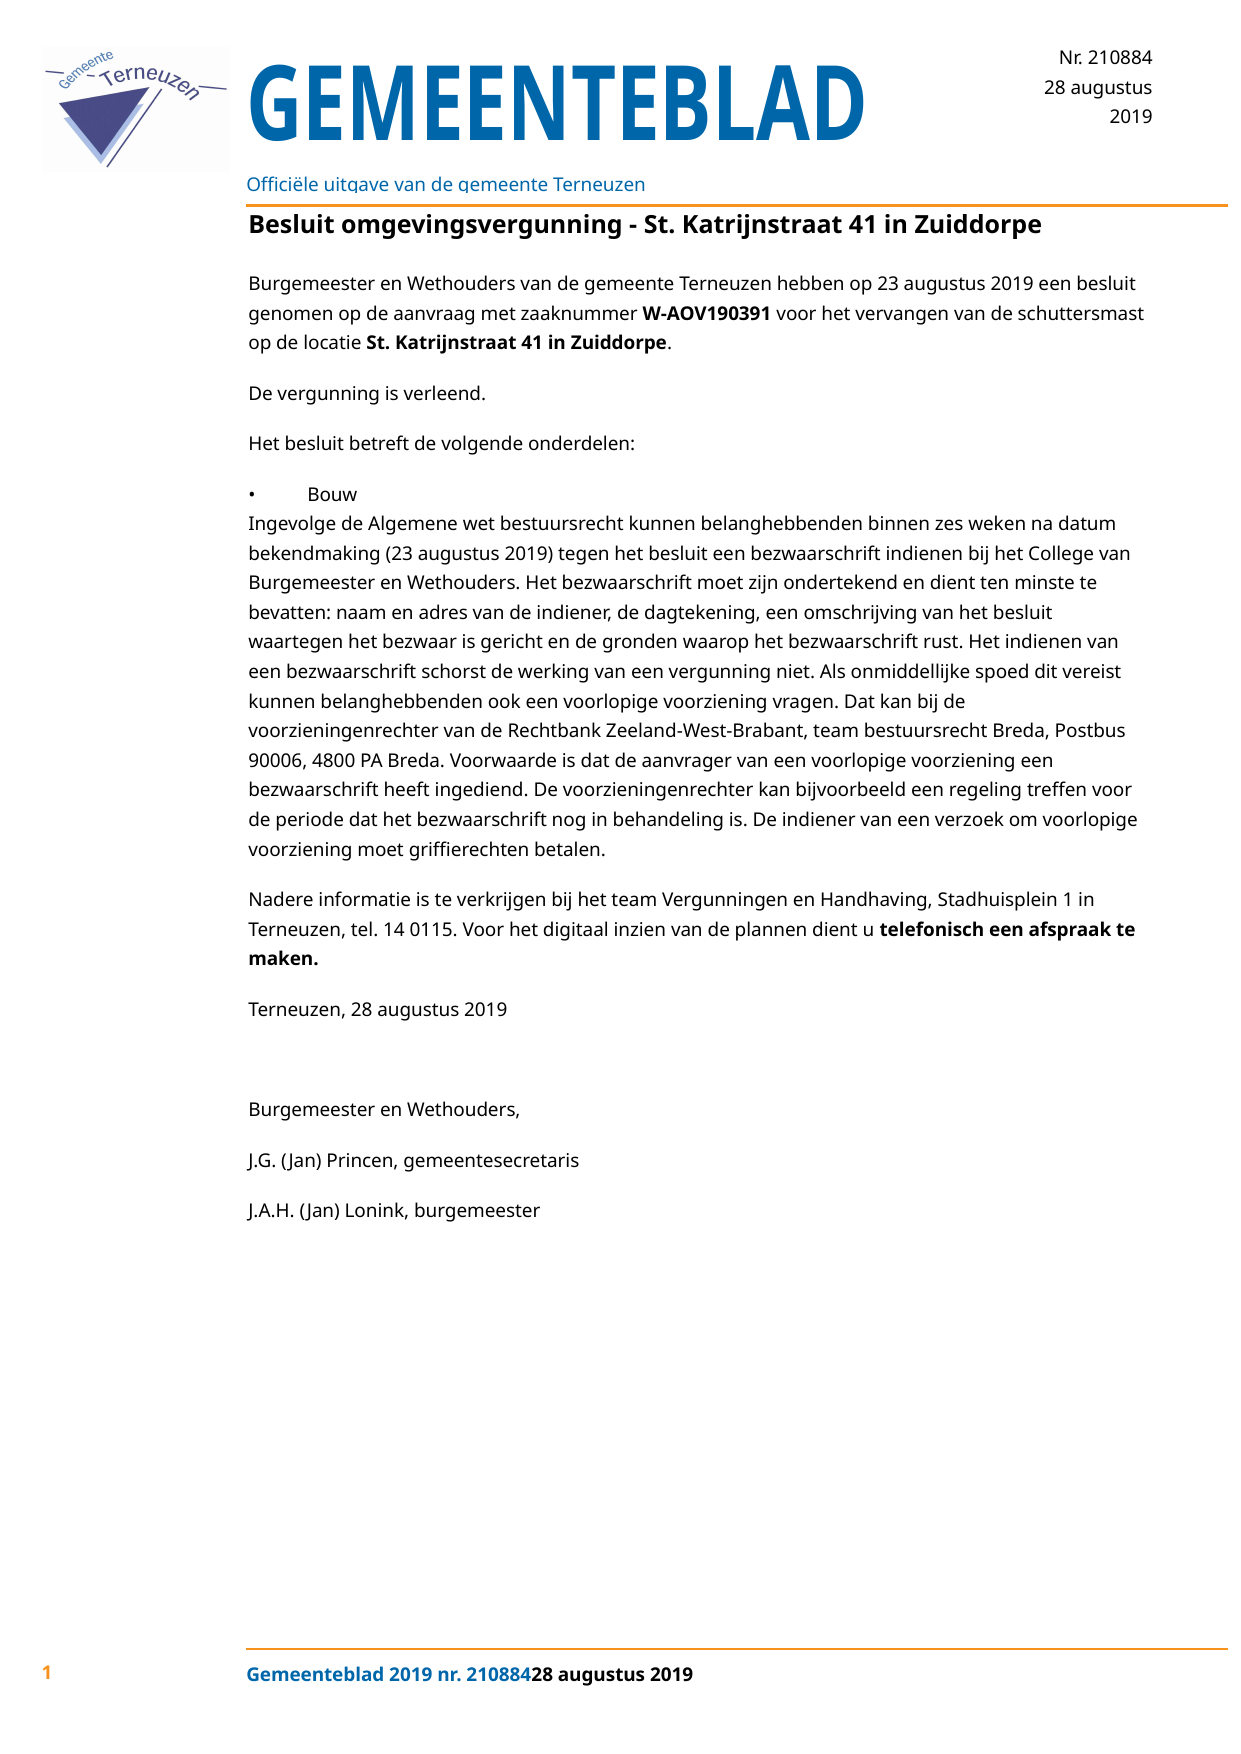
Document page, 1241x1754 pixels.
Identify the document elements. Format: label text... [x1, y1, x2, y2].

text Het besluit betreft de volgende onderdelen: [248, 430, 1152, 456]
text Besluit omgevingsvergunning - St. Katrijnstraat 41 in Zuiddorpe [248, 207, 1152, 241]
text Burgemeester en Wethouders, [248, 1097, 1152, 1122]
text J.G. (Jan) Princen, gemeentesecretaris [248, 1147, 1152, 1173]
text De vergunning is verleend. [248, 380, 1152, 406]
picture [41, 47, 231, 172]
list Bouw [248, 481, 1152, 506]
text Nadere informatie is te verkrijgen bij het team Vergunningen en Handhaving, Stadhuisplein 1 in Terneuzen, tel. 14 0115. Voor het digitaal inzien van de plannen dient u telefonisch een afspraak te maken. [248, 886, 1152, 971]
text Terneuzen, 28 augustus 2019 [248, 996, 1152, 1021]
text Ingevolge de Algemene wet bestuursrecht kunnen belanghebbenden binnen zes weken na datum bekendmaking (23 augustus 2019) tegen het besluit een bezwaarschrift indienen bij het College van Burgemeester en Wethouders. Het bezwaarschrift moet zijn ondertekend en dient ten minste te bevatten: naam en adres van de indiener, de dagtekening, een omschrijving van het besluit waartegen het bezwaar is gericht en de gronden waarop het bezwaarschrift rust. Het indienen van een bezwaarschrift schorst de werking van een vergunning niet. Als onmiddellijke spoed dit vereist kunnen belanghebbenden ook een voorlopige voorziening vragen. Dat kan bij de voorzieningenrechter van de Rechtbank Zeeland-West-Brabant, team bestuursrecht Breda, Postbus 90006, 4800 PA Breda. Voorwaarde is dat de aanvrager van een voorlopige voorziening een bezwaarschrift heeft ingediend. De voorzieningenrechter kan bijvoorbeeld een regeling treffen voor de periode dat het bezwaarschrift nog in behandeling is. De indiener van een verzoek om voorlopige voorziening moet griffierechten betalen. [248, 510, 1152, 861]
text Burgemeester en Wethouders van de gemeente Terneuzen hebben op 23 augustus 2019 een besluit genomen op de aanvraag met zaaknummer W-AOV190391 voor het vervangen van de schuttersmast op de locatie St. Katrijnstraat 41 in Zuiddorpe. [248, 270, 1152, 355]
text J.A.H. (Jan) Lonink, burgemeester [248, 1197, 1152, 1223]
